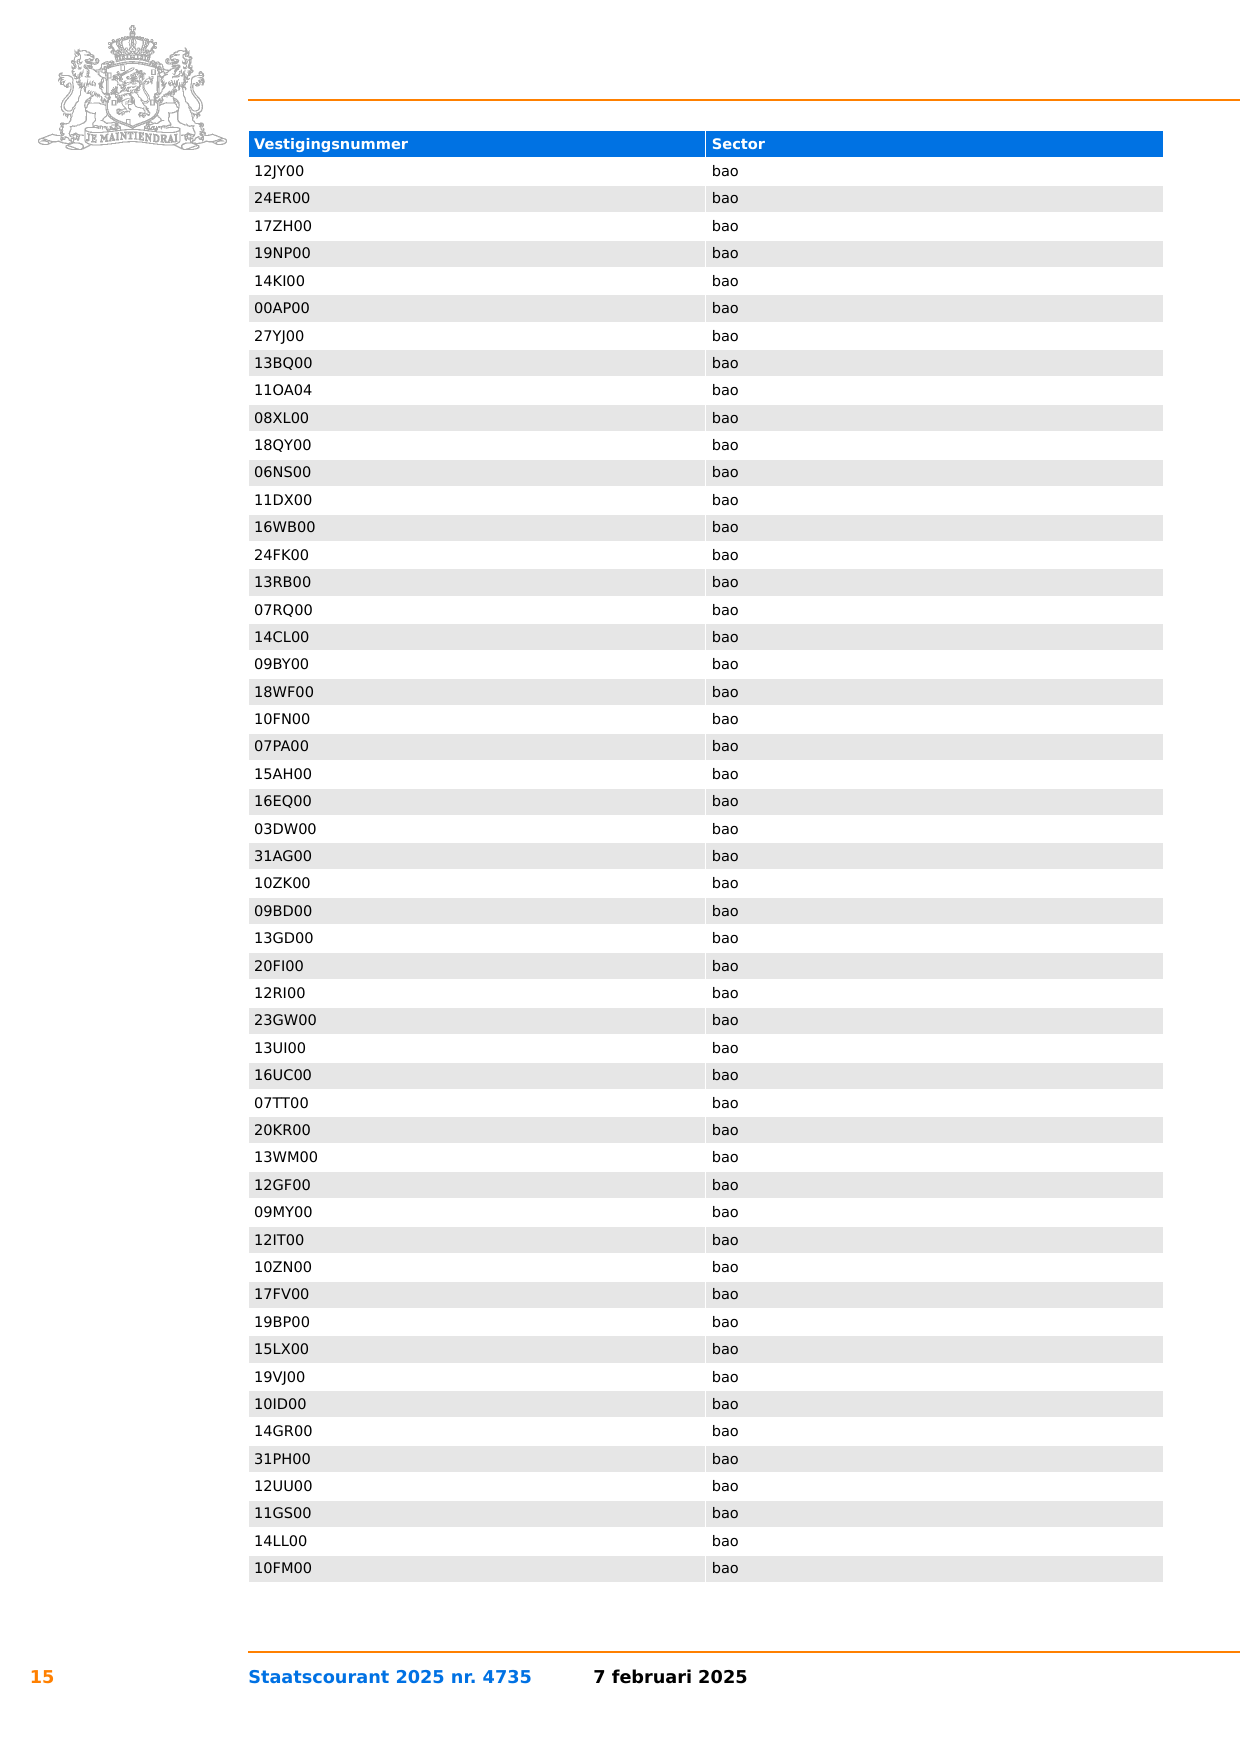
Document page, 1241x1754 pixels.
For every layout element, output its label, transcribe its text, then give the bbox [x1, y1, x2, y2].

table_cell 10ZK00 [249, 871, 705, 897]
table_cell 07PA00 [249, 734, 705, 760]
table_cell bao [706, 186, 1163, 212]
table_cell 14CL00 [249, 624, 705, 650]
table_cell 18QY00 [249, 432, 705, 459]
table_cell bao [706, 323, 1163, 349]
table_cell bao [706, 460, 1163, 486]
table_cell bao [706, 624, 1163, 650]
table_cell 12IT00 [249, 1227, 705, 1253]
table_cell bao [706, 734, 1163, 760]
table_cell bao [706, 1419, 1163, 1445]
table_cell bao [706, 1501, 1163, 1527]
table_cell bao [706, 706, 1163, 733]
table_cell bao [706, 898, 1163, 924]
table_cell bao [706, 925, 1163, 952]
table_cell bao [706, 789, 1163, 815]
table_cell bao [706, 1556, 1163, 1582]
table_cell bao [706, 268, 1163, 294]
table_cell 11DX00 [249, 487, 705, 513]
table_cell 16WB00 [249, 515, 705, 541]
table_cell 31AG00 [249, 843, 705, 869]
table_cell 12JY00 [249, 158, 705, 185]
table_cell bao [706, 1528, 1163, 1554]
table_cell 10ID00 [249, 1391, 705, 1417]
table_cell bao [706, 515, 1163, 541]
table_cell bao [706, 1364, 1163, 1390]
table_cell bao [706, 213, 1163, 239]
table_cell bao [706, 1063, 1163, 1089]
table_cell 15AH00 [249, 761, 705, 787]
table_cell 12UU00 [249, 1473, 705, 1500]
table_cell 09BY00 [249, 651, 705, 678]
table_cell bao [706, 1309, 1163, 1335]
table_cell bao [706, 980, 1163, 1007]
table_cell bao [706, 378, 1163, 404]
table_cell 13GD00 [249, 925, 705, 952]
table_cell bao [706, 843, 1163, 869]
table_cell 12RI00 [249, 980, 705, 1007]
table_cell bao [706, 350, 1163, 376]
table_cell 19NP00 [249, 241, 705, 267]
table_cell 10FN00 [249, 706, 705, 733]
table_cell 19BP00 [249, 1309, 705, 1335]
table_cell 16EQ00 [249, 789, 705, 815]
table_cell bao [706, 953, 1163, 979]
table_cell 09MY00 [249, 1199, 705, 1226]
table_cell bao [706, 651, 1163, 678]
table_cell bao [706, 569, 1163, 596]
table_cell 13WM00 [249, 1145, 705, 1171]
table_cell 03DW00 [249, 816, 705, 842]
table_cell 13BQ00 [249, 350, 705, 376]
table_cell bao [706, 1035, 1163, 1061]
table_cell 24FK00 [249, 542, 705, 568]
table_cell bao [706, 1117, 1163, 1143]
table_cell 20KR00 [249, 1117, 705, 1143]
table_cell bao [706, 295, 1163, 322]
table_cell 19VJ00 [249, 1364, 705, 1390]
table_cell bao [706, 1227, 1163, 1253]
table_cell 07RQ00 [249, 597, 705, 623]
picture [38, 25, 227, 150]
table_cell 14GR00 [249, 1419, 705, 1445]
table_cell bao [706, 1090, 1163, 1116]
table_cell bao [706, 1008, 1163, 1034]
table_cell 17FV00 [249, 1282, 705, 1308]
table_cell bao [706, 679, 1163, 705]
table_cell 14LL00 [249, 1528, 705, 1554]
table_cell 00AP00 [249, 295, 705, 322]
table_cell 18WF00 [249, 679, 705, 705]
table_cell bao [706, 761, 1163, 787]
table_cell bao [706, 871, 1163, 897]
table_cell 31PH00 [249, 1446, 705, 1472]
table_cell 23GW00 [249, 1008, 705, 1034]
table_cell 10ZN00 [249, 1254, 705, 1281]
table_cell bao [706, 432, 1163, 459]
table_cell bao [706, 1172, 1163, 1198]
table_cell 24ER00 [249, 186, 705, 212]
table_cell 11GS00 [249, 1501, 705, 1527]
table_cell 11OA04 [249, 378, 705, 404]
table_cell 13UI00 [249, 1035, 705, 1061]
table_cell 12GF00 [249, 1172, 705, 1198]
table_cell 06NS00 [249, 460, 705, 486]
table_cell bao [706, 1254, 1163, 1281]
table_cell bao [706, 1336, 1163, 1363]
table_header Sector [706, 131, 1163, 157]
table_cell 16UC00 [249, 1063, 705, 1089]
table_cell bao [706, 487, 1163, 513]
table_header Vestigingsnummer [249, 131, 705, 157]
table_cell 14KI00 [249, 268, 705, 294]
table_cell bao [706, 542, 1163, 568]
table_cell bao [706, 1473, 1163, 1500]
table_cell bao [706, 1199, 1163, 1226]
table_cell bao [706, 405, 1163, 431]
table_cell 08XL00 [249, 405, 705, 431]
table_cell 27YJ00 [249, 323, 705, 349]
table_cell bao [706, 158, 1163, 185]
table_cell 17ZH00 [249, 213, 705, 239]
table_cell bao [706, 1282, 1163, 1308]
table_cell 20FI00 [249, 953, 705, 979]
table_cell bao [706, 1391, 1163, 1417]
table_cell bao [706, 816, 1163, 842]
table_cell bao [706, 597, 1163, 623]
table_cell bao [706, 1446, 1163, 1472]
table_cell bao [706, 1145, 1163, 1171]
table_cell 15LX00 [249, 1336, 705, 1363]
table_cell 10FM00 [249, 1556, 705, 1582]
table_cell bao [706, 241, 1163, 267]
table_cell 09BD00 [249, 898, 705, 924]
table_cell 13RB00 [249, 569, 705, 596]
table_cell 07TT00 [249, 1090, 705, 1116]
